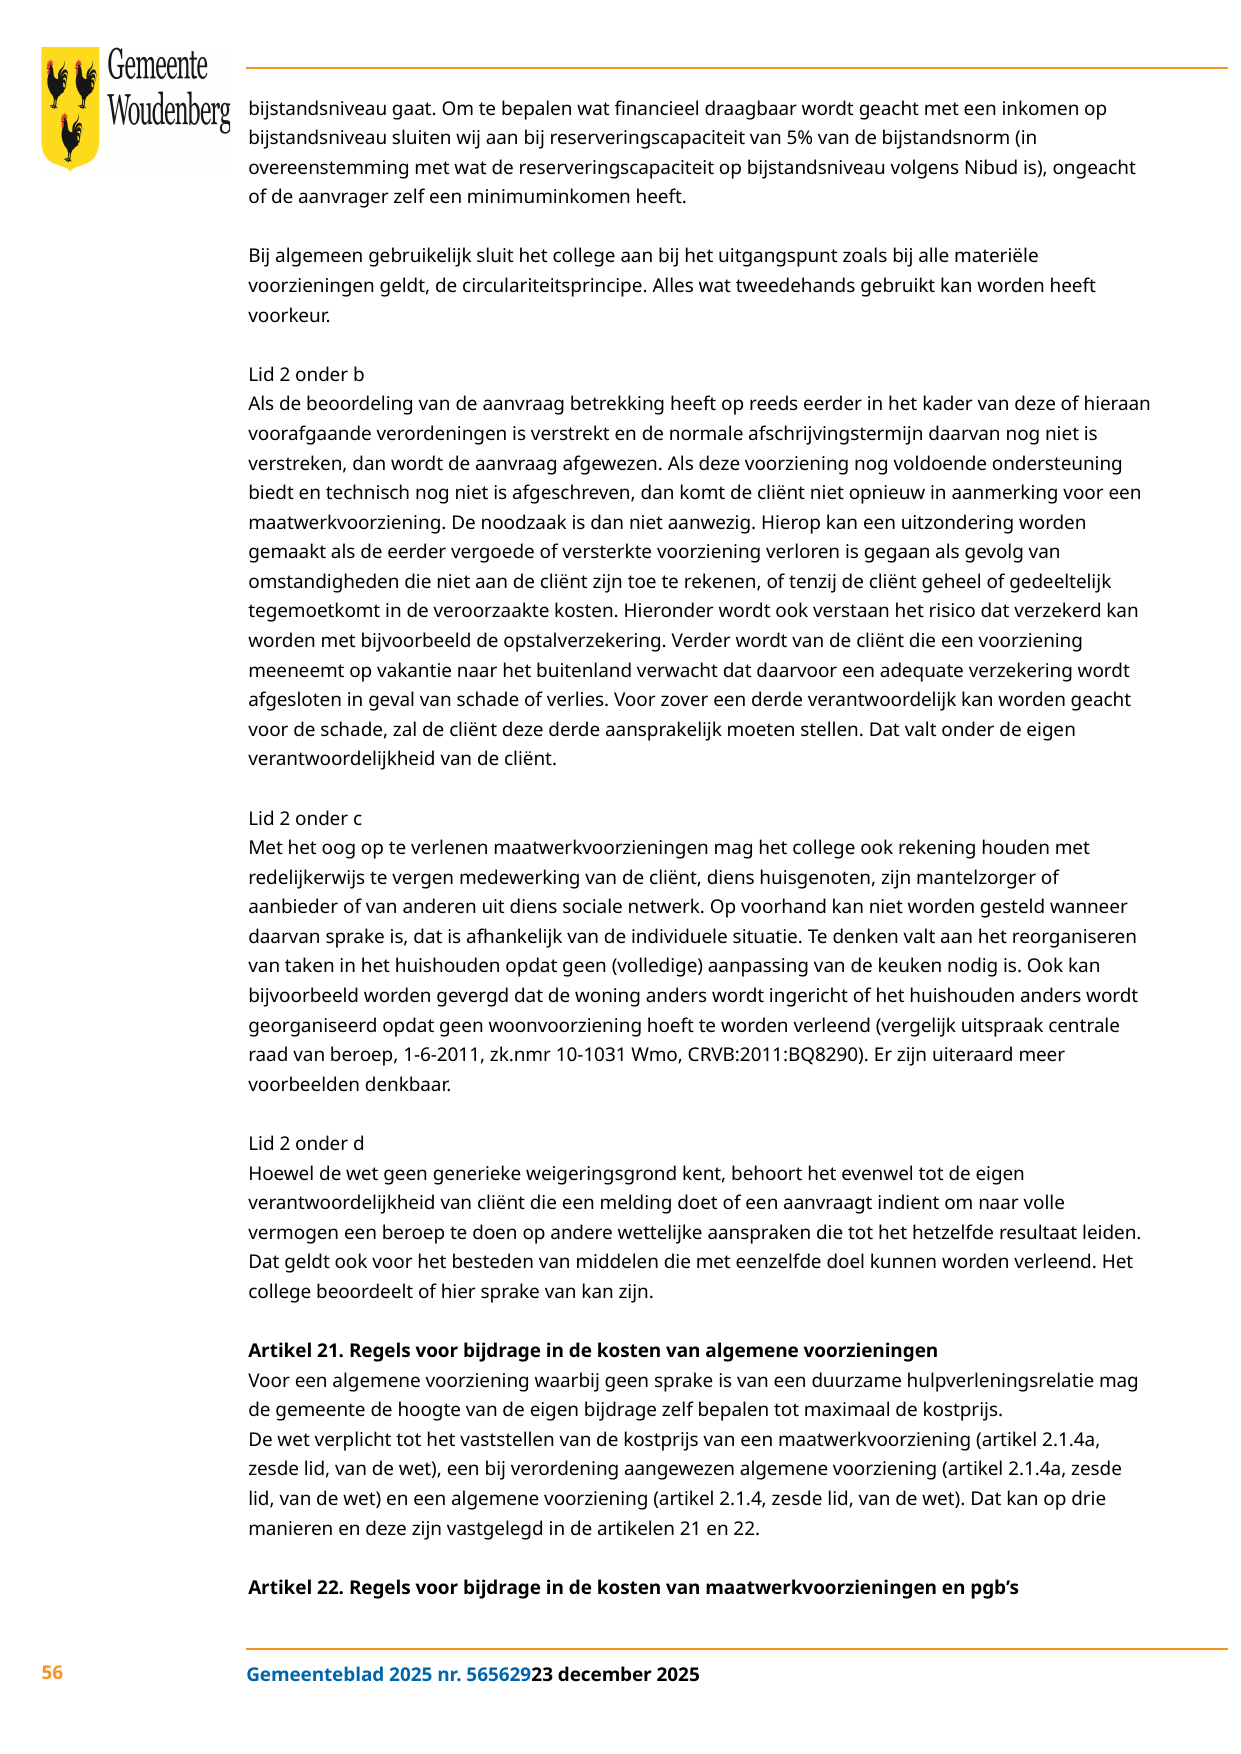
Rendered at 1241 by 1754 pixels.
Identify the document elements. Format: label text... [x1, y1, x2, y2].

text Artikel 21. Regels voor bijdrage in de kosten van algemene voorzieningen [248, 1337, 1152, 1363]
text Als de beoordeling van de aanvraag betrekking heeft op reeds eerder in het kader van deze of hieraan voorafgaande verordeningen is verstrekt en de normale afschrijvingstermijn daarvan nog niet is verstreken, dan wordt de aanvraag afgewezen. Als deze voorziening nog voldoende ondersteuning biedt en technisch nog niet is afgeschreven, dan komt de cliënt niet opnieuw in aanmerking voor een maatwerkvoorziening. De noodzaak is dan niet aanwezig. Hierop kan een uitzondering worden gemaakt als de eerder vergoede of versterkte voorziening verloren is gegaan als gevolg van omstandigheden die niet aan de cliënt zijn toe te rekenen, of tenzij de cliënt geheel of gedeeltelijk tegemoetkomt in de veroorzaakte kosten. Hieronder wordt ook verstaan het risico dat verzekerd kan worden met bijvoorbeeld de opstalverzekering. Verder wordt van de cliënt die een voorziening meeneemt op vakantie naar het buitenland verwacht dat daarvoor een adequate verzekering wordt afgesloten in geval van schade of verlies. Voor zover een derde verantwoordelijk kan worden geacht voor de schade, zal de cliënt deze derde aansprakelijk moeten stellen. Dat valt onder de eigen verantwoordelijkheid van de cliënt. [248, 391, 1152, 771]
text Met het oog op te verlenen maatwerkvoorzieningen mag het college ook rekening houden met redelijkerwijs te vergen medewerking van de cliënt, diens huisgenoten, zijn mantelzorger of aanbieder of van anderen uit diens sociale netwerk. Op voorhand kan niet worden gesteld wanneer daarvan sprake is, dat is afhankelijk van de individuele situatie. Te denken valt aan het reorganiseren van taken in het huishouden opdat geen (volledige) aanpassing van de keuken nodig is. Ook kan bijvoorbeeld worden gevergd dat de woning anders wordt ingericht of het huishouden anders wordt georganiseerd opdat geen woonvoorziening hoeft te worden verleend (vergelijk uitspraak centrale raad van beroep, 1-6-2011, zk.nmr 10-1031 Wmo, CRVB:2011:BQ8290). Er zijn uiteraard meer voorbeelden denkbaar. [248, 834, 1152, 1097]
text Lid 2 onder c [248, 805, 1152, 831]
text Lid 2 onder b [248, 361, 1152, 387]
picture [41, 47, 231, 172]
text Artikel 22. Regels voor bijdrage in de kosten van maatwerkvoorzieningen en pgb’s [248, 1574, 1152, 1600]
text Hoewel de wet geen generieke weigeringsgrond kent, behoort het evenwel tot de eigen verantwoordelijkheid van cliënt die een melding doet of een aanvraagt indient om naar volle vermogen een beroep te doen op andere wettelijke aanspraken die tot het hetzelfde resultaat leiden. Dat geldt ook voor het besteden van middelen die met eenzelfde doel kunnen worden verleend. Het college beoordeelt of hier sprake van kan zijn. [248, 1160, 1152, 1304]
text bijstandsniveau gaat. Om te bepalen wat financieel draagbaar wordt geacht met een inkomen op bijstandsniveau sluiten wij aan bij reserveringscapaciteit van 5% van de bijstandsnorm (in overeenstemming met wat de reserveringscapaciteit op bijstandsniveau volgens Nibud is), ongeacht of de aanvrager zelf een minimuminkomen heeft. [248, 95, 1152, 209]
text Voor een algemene voorziening waarbij geen sprake is van een duurzame hulpverleningsrelatie mag de gemeente de hoogte van de eigen bijdrage zelf bepalen tot maximaal de kostprijs. [248, 1367, 1152, 1422]
text Lid 2 onder d [248, 1130, 1152, 1156]
text De wet verplicht tot het vaststellen van de kostprijs van een maatwerkvoorziening (artikel 2.1.4a, zesde lid, van de wet), een bij verordening aangewezen algemene voorziening (artikel 2.1.4a, zesde lid, van de wet) en een algemene voorziening (artikel 2.1.4, zesde lid, van de wet). Dat kan op drie manieren en deze zijn vastgelegd in de artikelen 21 en 22. [248, 1426, 1152, 1541]
text Bij algemeen gebruikelijk sluit het college aan bij het uitgangspunt zoals bij alle materiële voorzieningen geldt, de circulariteitsprincipe. Alles wat tweedehands gebruikt kan worden heeft voorkeur. [248, 243, 1152, 328]
